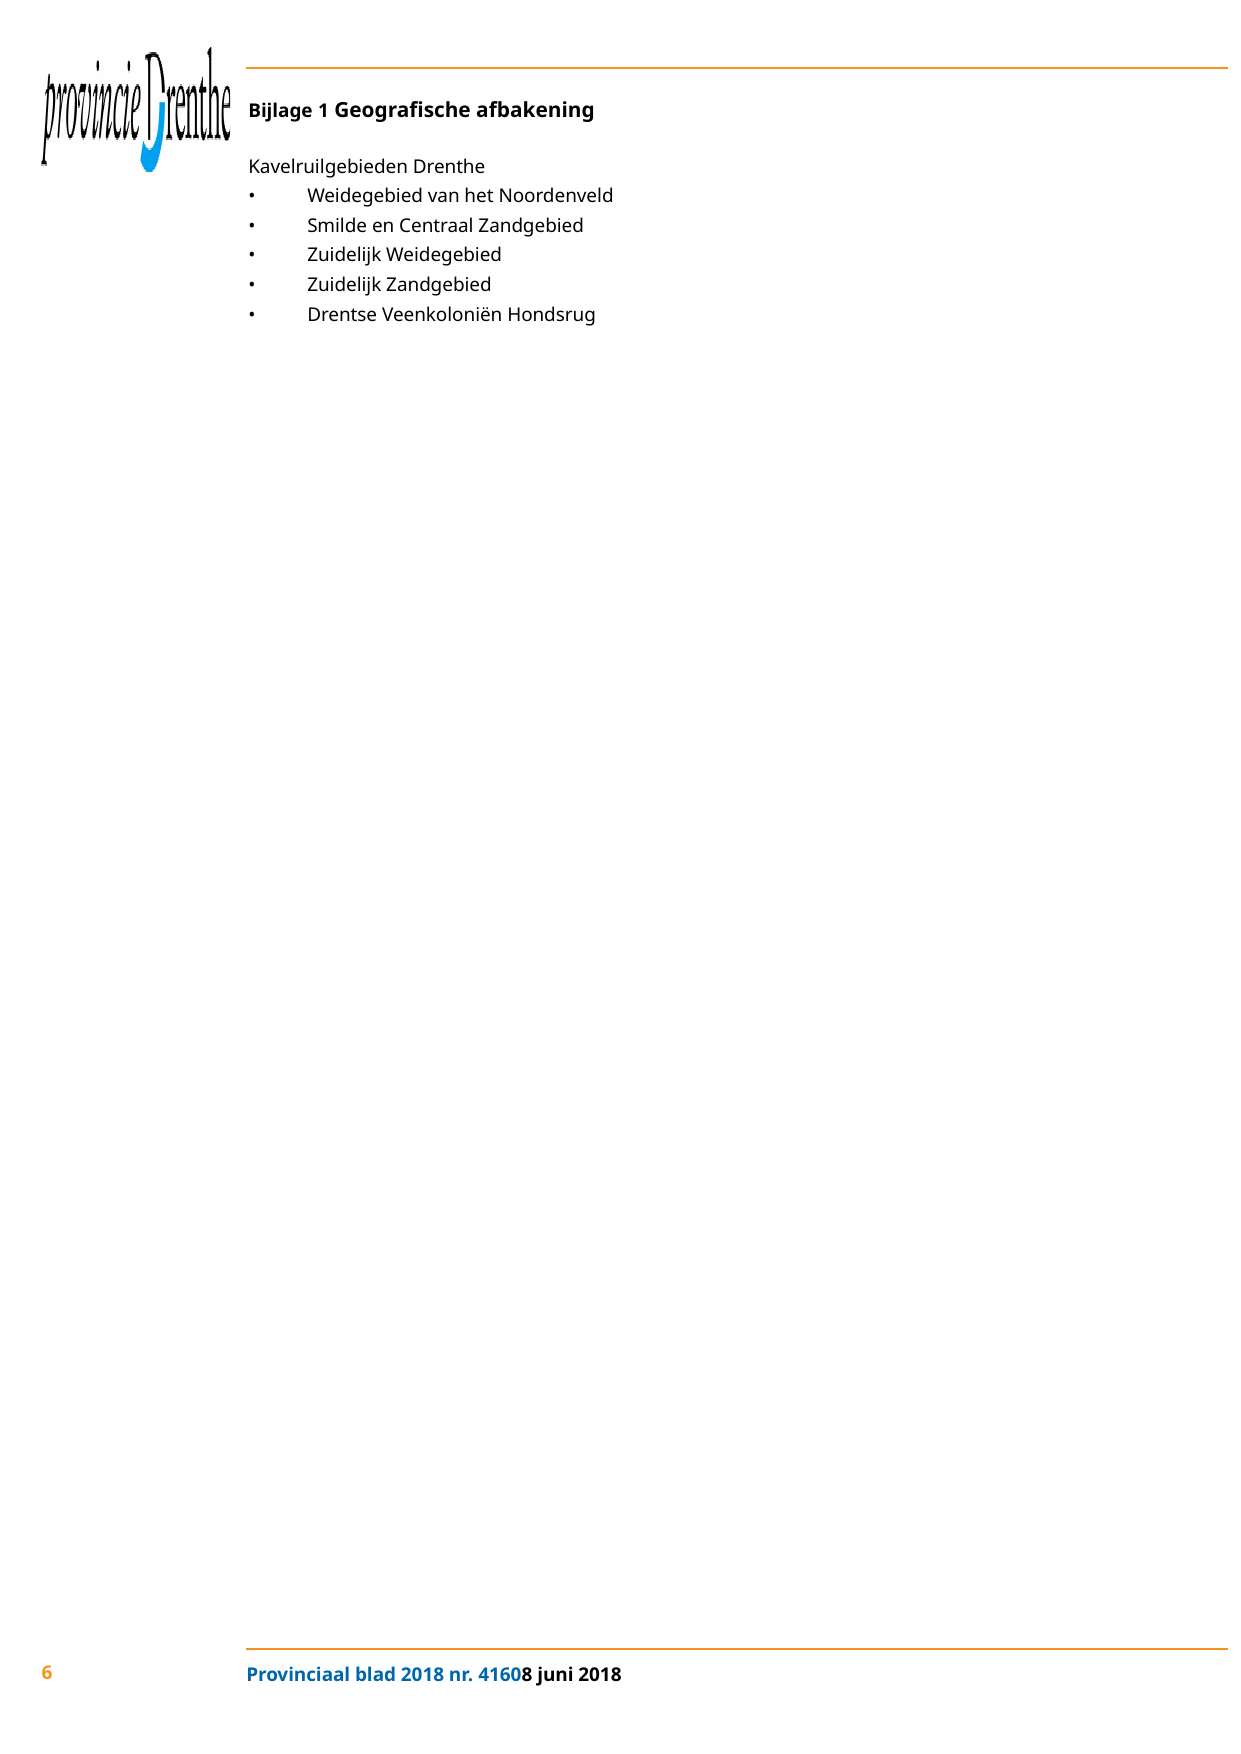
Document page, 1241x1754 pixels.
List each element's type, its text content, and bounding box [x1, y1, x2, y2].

list Drentse Veenkoloniën Hondsrug [248, 301, 1152, 327]
text Kavelruilgebieden Drenthe [248, 153, 1152, 179]
list Zuidelijk Zandgebied [248, 271, 1152, 297]
list Smilde en Centraal Zandgebied [248, 212, 1152, 238]
list Zuidelijk Weidegebied [248, 242, 1152, 267]
picture [41, 47, 231, 172]
list Weidegebied van het Noordenveld [248, 182, 1152, 208]
text Bijlage 1 Geografische afbakening [248, 95, 1152, 123]
